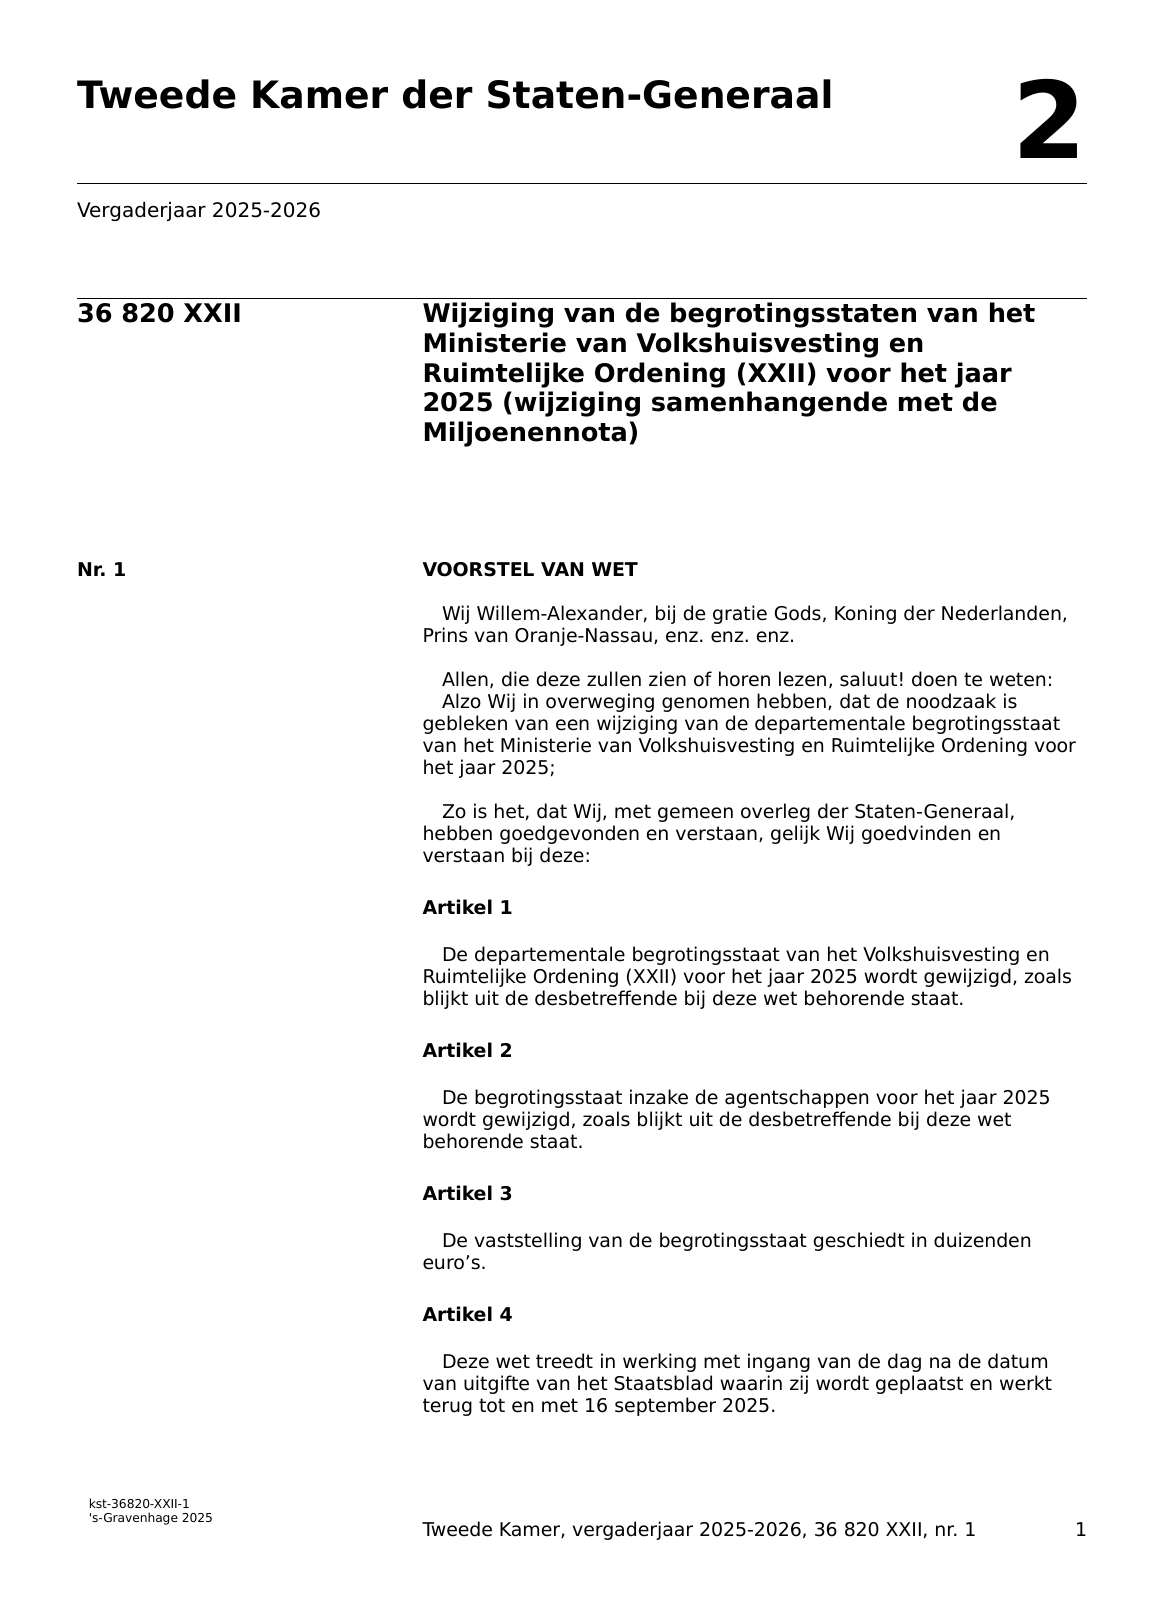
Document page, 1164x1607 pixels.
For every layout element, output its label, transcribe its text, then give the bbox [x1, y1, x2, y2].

text Zo is het, dat Wij, met gemeen overleg der Staten-Generaal, hebben goedgevonden en verstaan, gelijk Wij goedvinden en verstaan bij deze: [422, 801, 1087, 867]
text 's-Gravenhage 2025 [88, 1511, 323, 1525]
text Alzo Wij in overweging genomen hebben, dat de noodzaak is gebleken van een wijziging van de departementale begrotingsstaat van het Ministerie van Volkshuisvesting en Ruimtelijke Ordening voor het jaar 2025; [422, 691, 1087, 779]
text kst-36820-XXII-1 [88, 1497, 323, 1511]
text Allen, die deze zullen zien of horen lezen, saluut! doen te weten: [422, 669, 1087, 691]
subtitle Artikel 3 [422, 1183, 1087, 1204]
text De begrotingsstaat inzake de agentschappen voor het jaar 2025 wordt gewijzigd, zoals blijkt uit de desbetreffende bij deze wet behorende staat. [422, 1087, 1087, 1153]
text De vaststelling van de begrotingsstaat geschiedt in duizenden euro’s. [422, 1229, 1087, 1273]
text De departementale begrotingsstaat van het Volkshuisvesting en Ruimtelijke Ordening (XXII) voor het jaar 2025 wordt gewijzigd, zoals blijkt uit de desbetreffende bij deze wet behorende staat. [422, 944, 1087, 1010]
subtitle Artikel 2 [422, 1040, 1087, 1062]
table_header Tweede Kamer der Staten-Generaal [77, 59, 886, 183]
text Deze wet treedt in werking met ingang van de dag na de datum van uitgifte van het Staatsblad waarin zij wordt geplaatst en werkt terug tot en met 16 september 2025. [422, 1351, 1087, 1416]
subtitle Nr. 1 VOORSTEL VAN WET [77, 558, 1087, 580]
table_header 2 [886, 59, 1087, 183]
subtitle 36 820 XXII Wijziging van de begrotingsstaten van het Ministerie van Volkshuisvesting en Ruimtelijke Ordening (XXII) voor het jaar 2025 (wijziging samenhangende met de Miljoenennota) [77, 299, 1087, 447]
subtitle Artikel 1 [422, 897, 1087, 919]
table_cell Vergaderjaar 2025-2026 [77, 184, 1087, 298]
text Wij Willem-Alexander, bij de gratie Gods, Koning der Nederlanden, Prins van Oranje-Nassau, enz. enz. enz. [422, 603, 1087, 647]
subtitle Artikel 4 [422, 1303, 1087, 1326]
